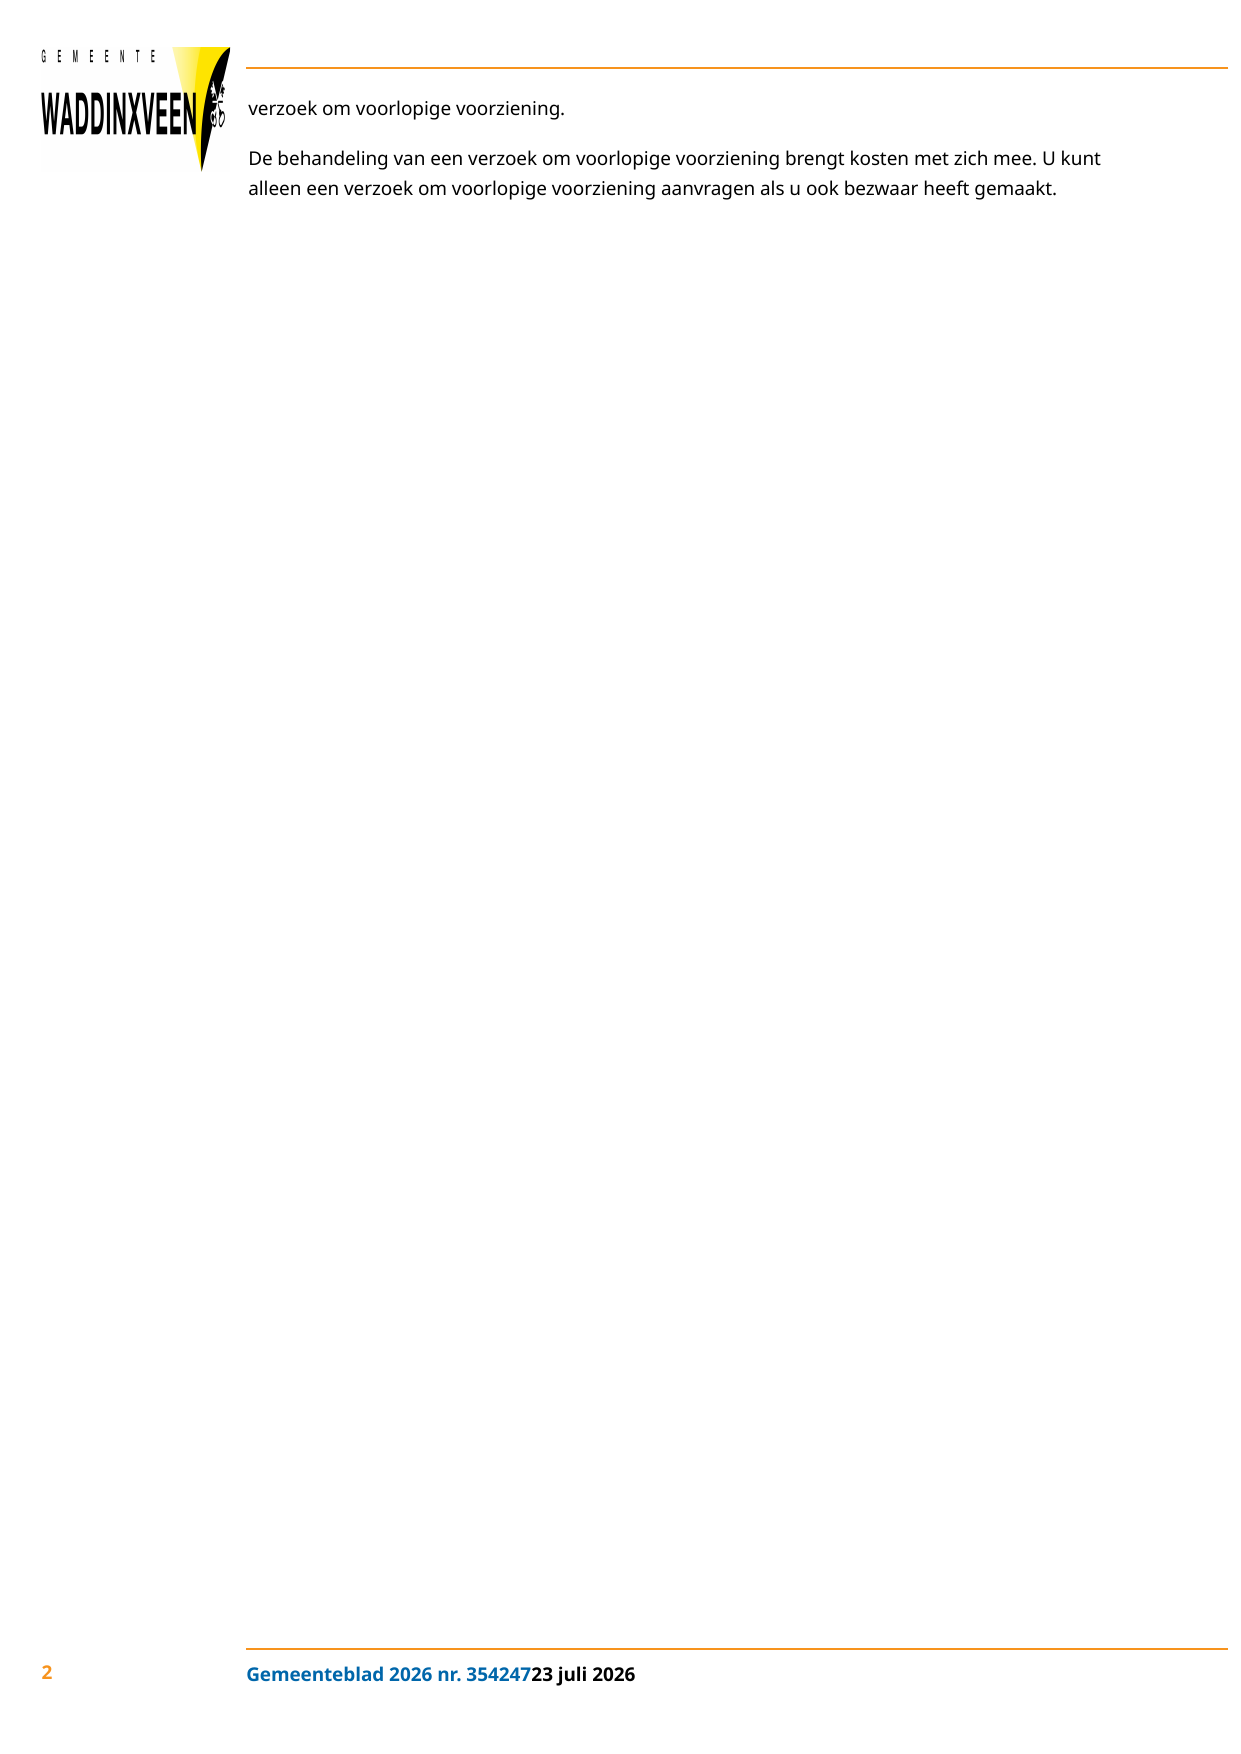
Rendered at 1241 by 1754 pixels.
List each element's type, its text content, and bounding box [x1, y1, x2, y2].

text De behandeling van een verzoek om voorlopige voorziening brengt kosten met zich mee. U kunt alleen een verzoek om voorlopige voorziening aanvragen als u ook bezwaar heeft gemaakt. [248, 145, 1152, 201]
text verzoek om voorlopige voorziening. [248, 95, 1152, 121]
picture [41, 47, 231, 172]
